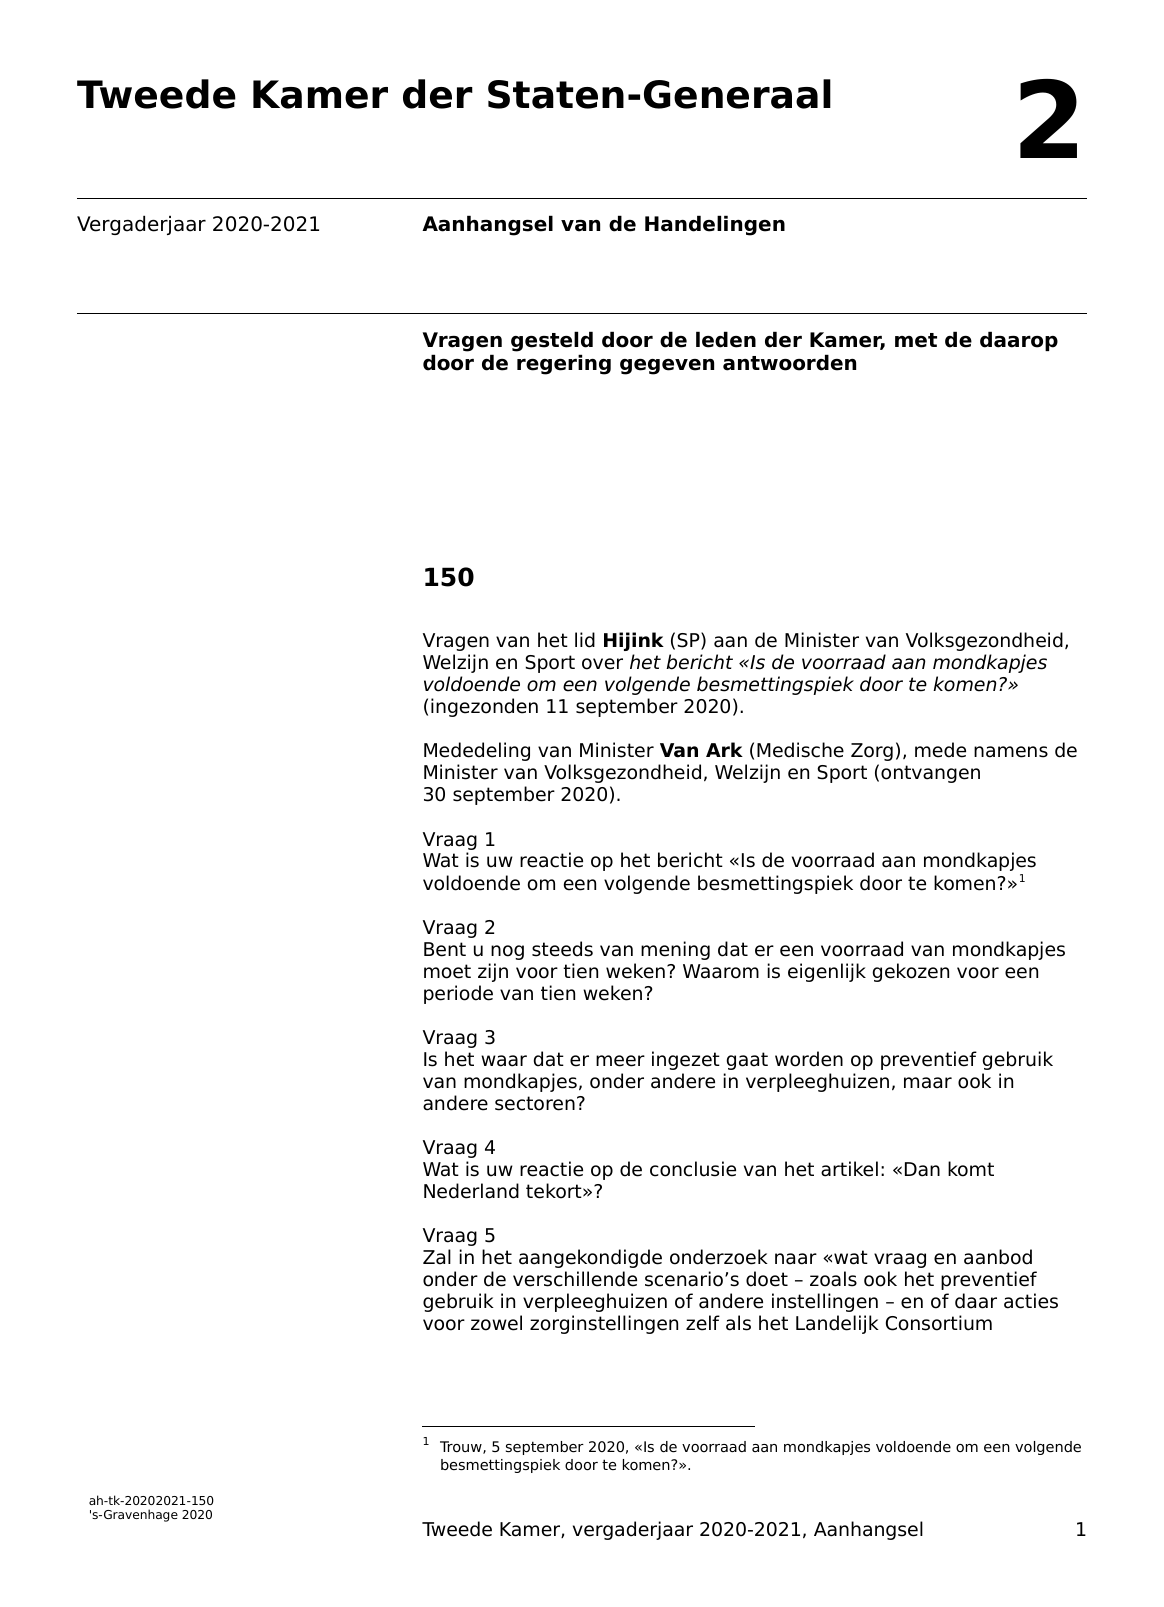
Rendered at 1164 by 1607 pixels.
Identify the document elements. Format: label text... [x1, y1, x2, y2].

text Vragen van het lid Hijink (SP) aan de Minister van Volksgezondheid, Welzijn en Sport over het bericht «Is de voorraad aan mondkapjes voldoende om een volgende besmettingspiek door te komen?» (ingezonden 11 september 2020). [422, 630, 1087, 718]
text Wat is uw reactie op de conclusie van het artikel: «Dan komt Nederland tekort»? [422, 1159, 1087, 1203]
text Zal in het aangekondigde onderzoek naar «wat vraag en aanbod onder de verschillende scenario’s doet – zoals ook het preventief gebruik in verpleeghuizen of andere instellingen – en of daar acties voor zowel zorginstellingen zelf als het Landelijk Consortium [422, 1247, 1087, 1335]
table_header Tweede Kamer der Staten-Generaal [77, 59, 886, 198]
text Vraag 1 [422, 828, 1087, 850]
table_header 2 [886, 59, 1087, 198]
text Mededeling van Minister Van Ark (Medische Zorg), mede namens de Minister van Volksgezondheid, Welzijn en Sport (ontvangen 30 september 2020). [422, 740, 1087, 806]
text Vraag 2 [422, 917, 1087, 938]
table_cell Vragen gesteld door de leden der Kamer, met de daarop door de regering gegeven antwoorden [422, 314, 1087, 375]
text 150 [422, 563, 1087, 592]
text Vraag 3 [422, 1027, 1087, 1049]
text Is het waar dat er meer ingezet gaat worden op preventief gebruik van mondkapjes, onder andere in verpleeghuizen, maar ook in andere sectoren? [422, 1049, 1087, 1114]
text Vraag 4 [422, 1137, 1087, 1159]
text ah-tk-20202021-150 [88, 1494, 323, 1508]
table_cell [77, 314, 422, 375]
text Trouw, 5 september 2020, «Is de voorraad aan mondkapjes voldoende om een volgende besmettingspiek door te komen?». [422, 1435, 1087, 1474]
table_cell Aanhangsel van de Handelingen [422, 199, 1087, 313]
text Wat is uw reactie op het bericht «Is de voorraad aan mondkapjes voldoende om een volgende besmettingspiek door te komen?» [422, 850, 1087, 894]
table_cell Vergaderjaar 2020-2021 [77, 199, 422, 313]
text Bent u nog steeds van mening dat er een voorraad van mondkapjes moet zijn voor tien weken? Waarom is eigenlijk gekozen voor een periode van tien weken? [422, 938, 1087, 1004]
text 's-Gravenhage 2020 [88, 1508, 323, 1522]
text Vraag 5 [422, 1225, 1087, 1247]
